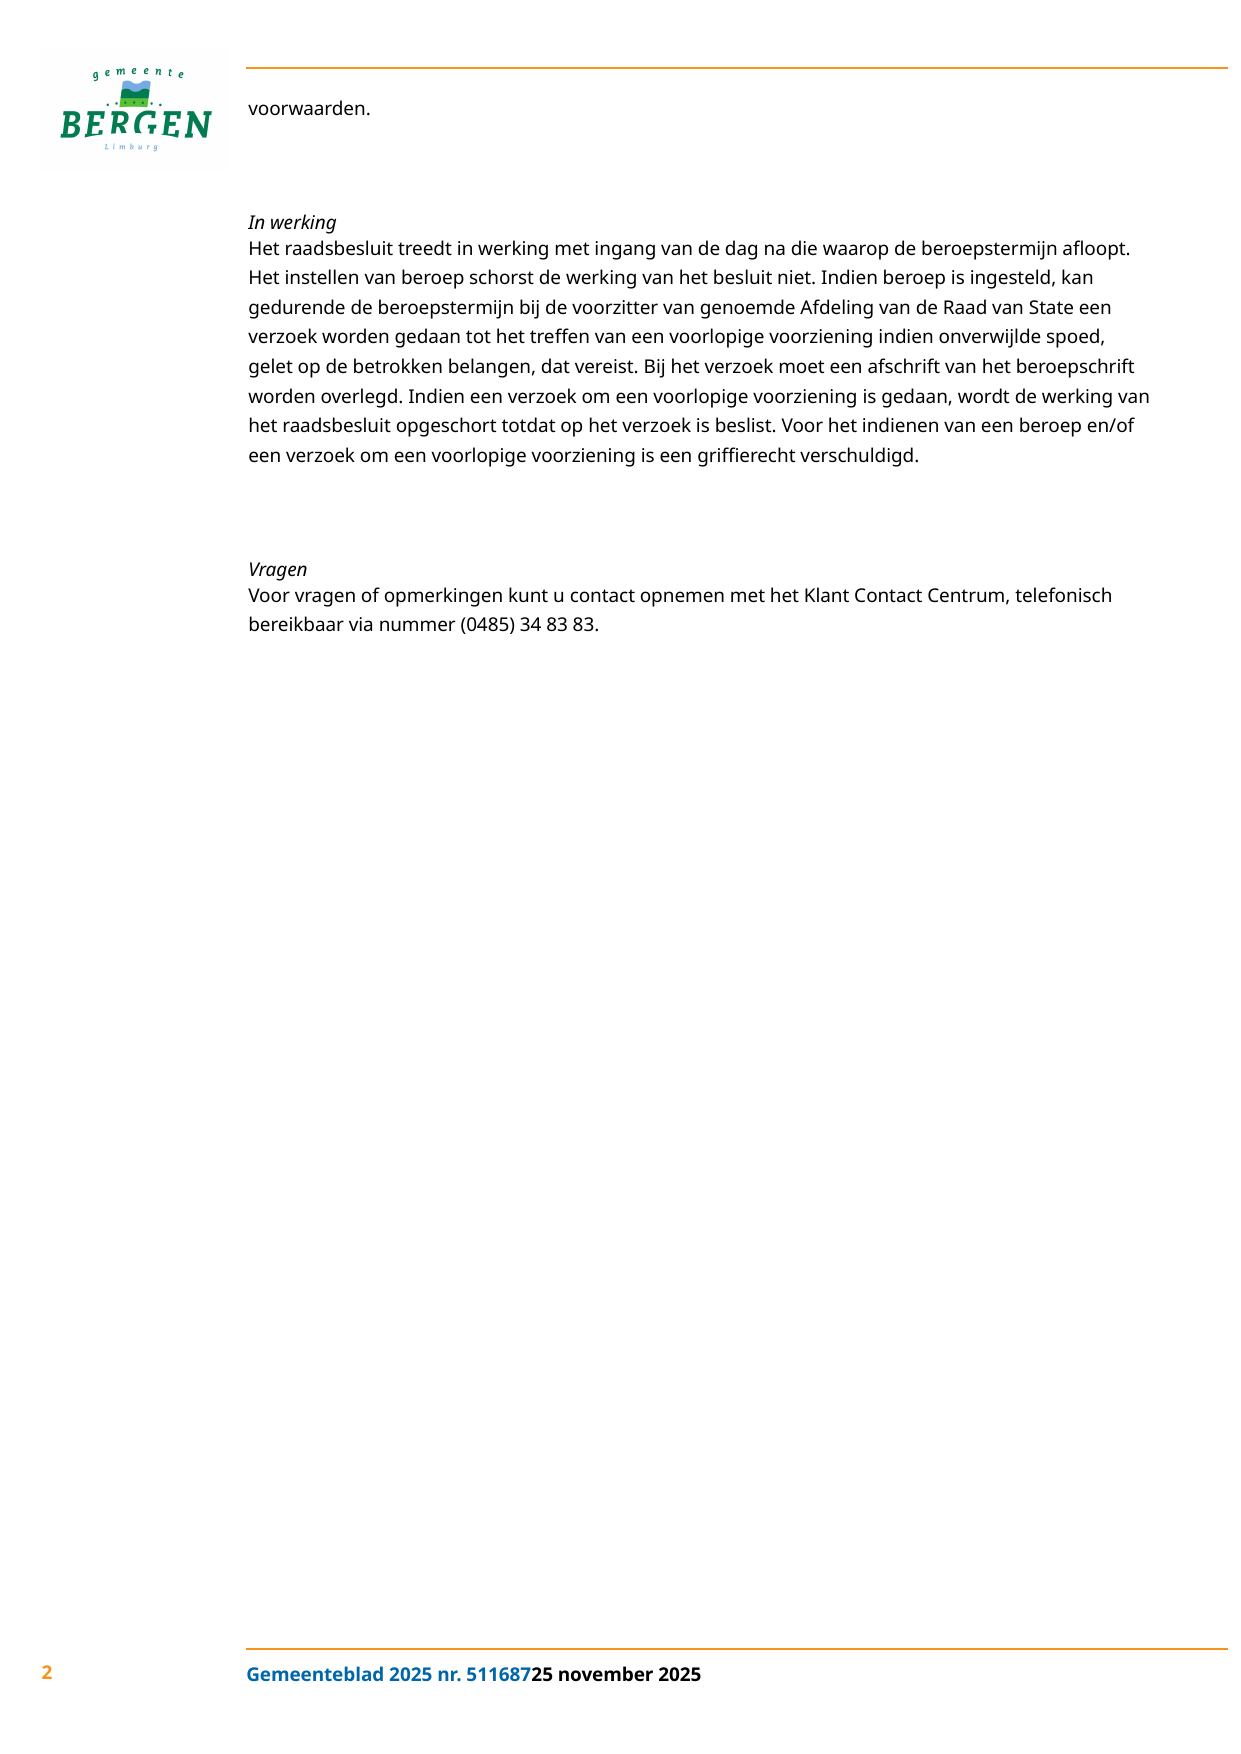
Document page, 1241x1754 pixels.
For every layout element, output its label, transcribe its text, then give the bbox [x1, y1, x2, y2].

text Voor vragen of opmerkingen kunt u contact opnemen met het Klant Contact Centrum, telefonisch bereikbaar via nummer (0485) 34 83 83. [248, 582, 1152, 637]
text In werking [248, 209, 1152, 235]
text Vragen [248, 556, 1152, 582]
text voorwaarden. [248, 95, 1152, 121]
text Het raadsbesluit treedt in werking met ingang van de dag na die waarop de beroepstermijn afloopt. Het instellen van beroep schorst de werking van het besluit niet. Indien beroep is ingesteld, kan gedurende de beroepstermijn bij de voorzitter van genoemde Afdeling van de Raad van State een verzoek worden gedaan tot het treffen van een voorlopige voorziening indien onverwijlde spoed, gelet op de betrokken belangen, dat vereist. Bij het verzoek moet een afschrift van het beroepschrift worden overlegd. Indien een verzoek om een voorlopige voorziening is gedaan, wordt de werking van het raadsbesluit opgeschort totdat op het verzoek is beslist. Voor het indienen van een beroep en/of een verzoek om een voorlopige voorziening is een griffierecht verschuldigd. [248, 235, 1152, 468]
picture [41, 47, 231, 172]
